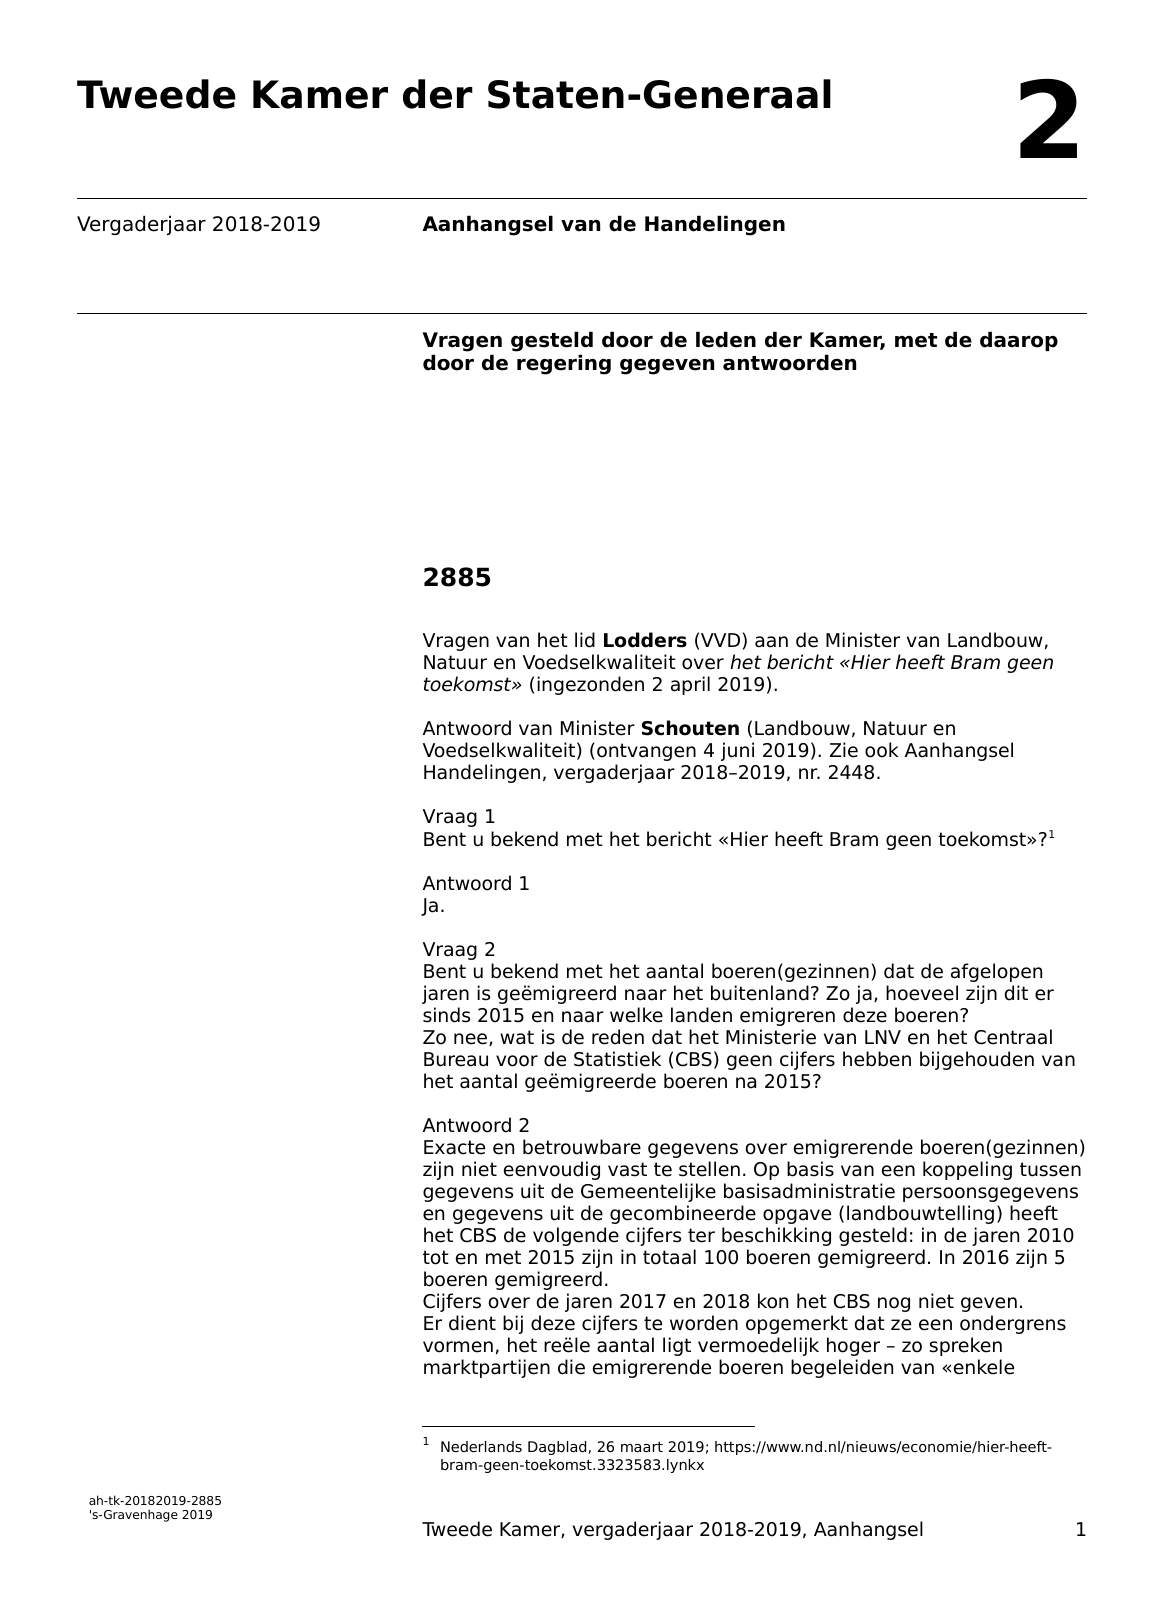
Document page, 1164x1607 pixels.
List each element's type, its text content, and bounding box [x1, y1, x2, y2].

table_header 2 [886, 59, 1087, 198]
text Nederlands Dagblad, 26 maart 2019; https://www.nd.nl/nieuws/economie/hier-heeft-bram-geen-toekomst.3323583.lynkx [422, 1435, 1087, 1474]
text Er dient bij deze cijfers te worden opgemerkt dat ze een ondergrens vormen, het reële aantal ligt vermoedelijk hoger – zo spreken marktpartijen die emigrerende boeren begeleiden van «enkele [422, 1313, 1087, 1378]
table_header Tweede Kamer der Staten-Generaal [77, 59, 886, 198]
text Vragen van het lid Lodders (VVD) aan de Minister van Landbouw, Natuur en Voedselkwaliteit over het bericht «Hier heeft Bram geen toekomst» (ingezonden 2 april 2019). [422, 630, 1087, 696]
text 's-Gravenhage 2019 [88, 1508, 323, 1522]
text Antwoord 2 [422, 1115, 1087, 1137]
text Ja. [422, 894, 1087, 917]
text Vraag 2 [422, 939, 1087, 961]
table_cell Vergaderjaar 2018-2019 [77, 199, 422, 313]
text Bent u bekend met het bericht «Hier heeft Bram geen toekomst»? [422, 828, 1087, 850]
text Antwoord 1 [422, 873, 1087, 894]
table_cell Aanhangsel van de Handelingen [422, 199, 1087, 313]
text Antwoord van Minister Schouten (Landbouw, Natuur en Voedselkwaliteit) (ontvangen 4 juni 2019). Zie ook Aanhangsel Handelingen, vergaderjaar 2018–2019, nr. 2448. [422, 718, 1087, 784]
text Cijfers over de jaren 2017 en 2018 kon het CBS nog niet geven. [422, 1291, 1087, 1313]
table_cell [77, 314, 422, 375]
text Zo nee, wat is de reden dat het Ministerie van LNV en het Centraal Bureau voor de Statistiek (CBS) geen cijfers hebben bijgehouden van het aantal geëmigreerde boeren na 2015? [422, 1027, 1087, 1093]
text Exacte en betrouwbare gegevens over emigrerende boeren(gezinnen) zijn niet eenvoudig vast te stellen. Op basis van een koppeling tussen gegevens uit de Gemeentelijke basisadministratie persoonsgegevens en gegevens uit de gecombineerde opgave (landbouwtelling) heeft het CBS de volgende cijfers ter beschikking gesteld: in de jaren 2010 tot en met 2015 zijn in totaal 100 boeren gemigreerd. In 2016 zijn 5 boeren gemigreerd. [422, 1137, 1087, 1291]
table_cell Vragen gesteld door de leden der Kamer, met de daarop door de regering gegeven antwoorden [422, 314, 1087, 375]
text Bent u bekend met het aantal boeren(gezinnen) dat de afgelopen jaren is geëmigreerd naar het buitenland? Zo ja, hoeveel zijn dit er sinds 2015 en naar welke landen emigreren deze boeren? [422, 961, 1087, 1027]
text 2885 [422, 563, 1087, 592]
text Vraag 1 [422, 806, 1087, 828]
text ah-tk-20182019-2885 [88, 1494, 323, 1508]
